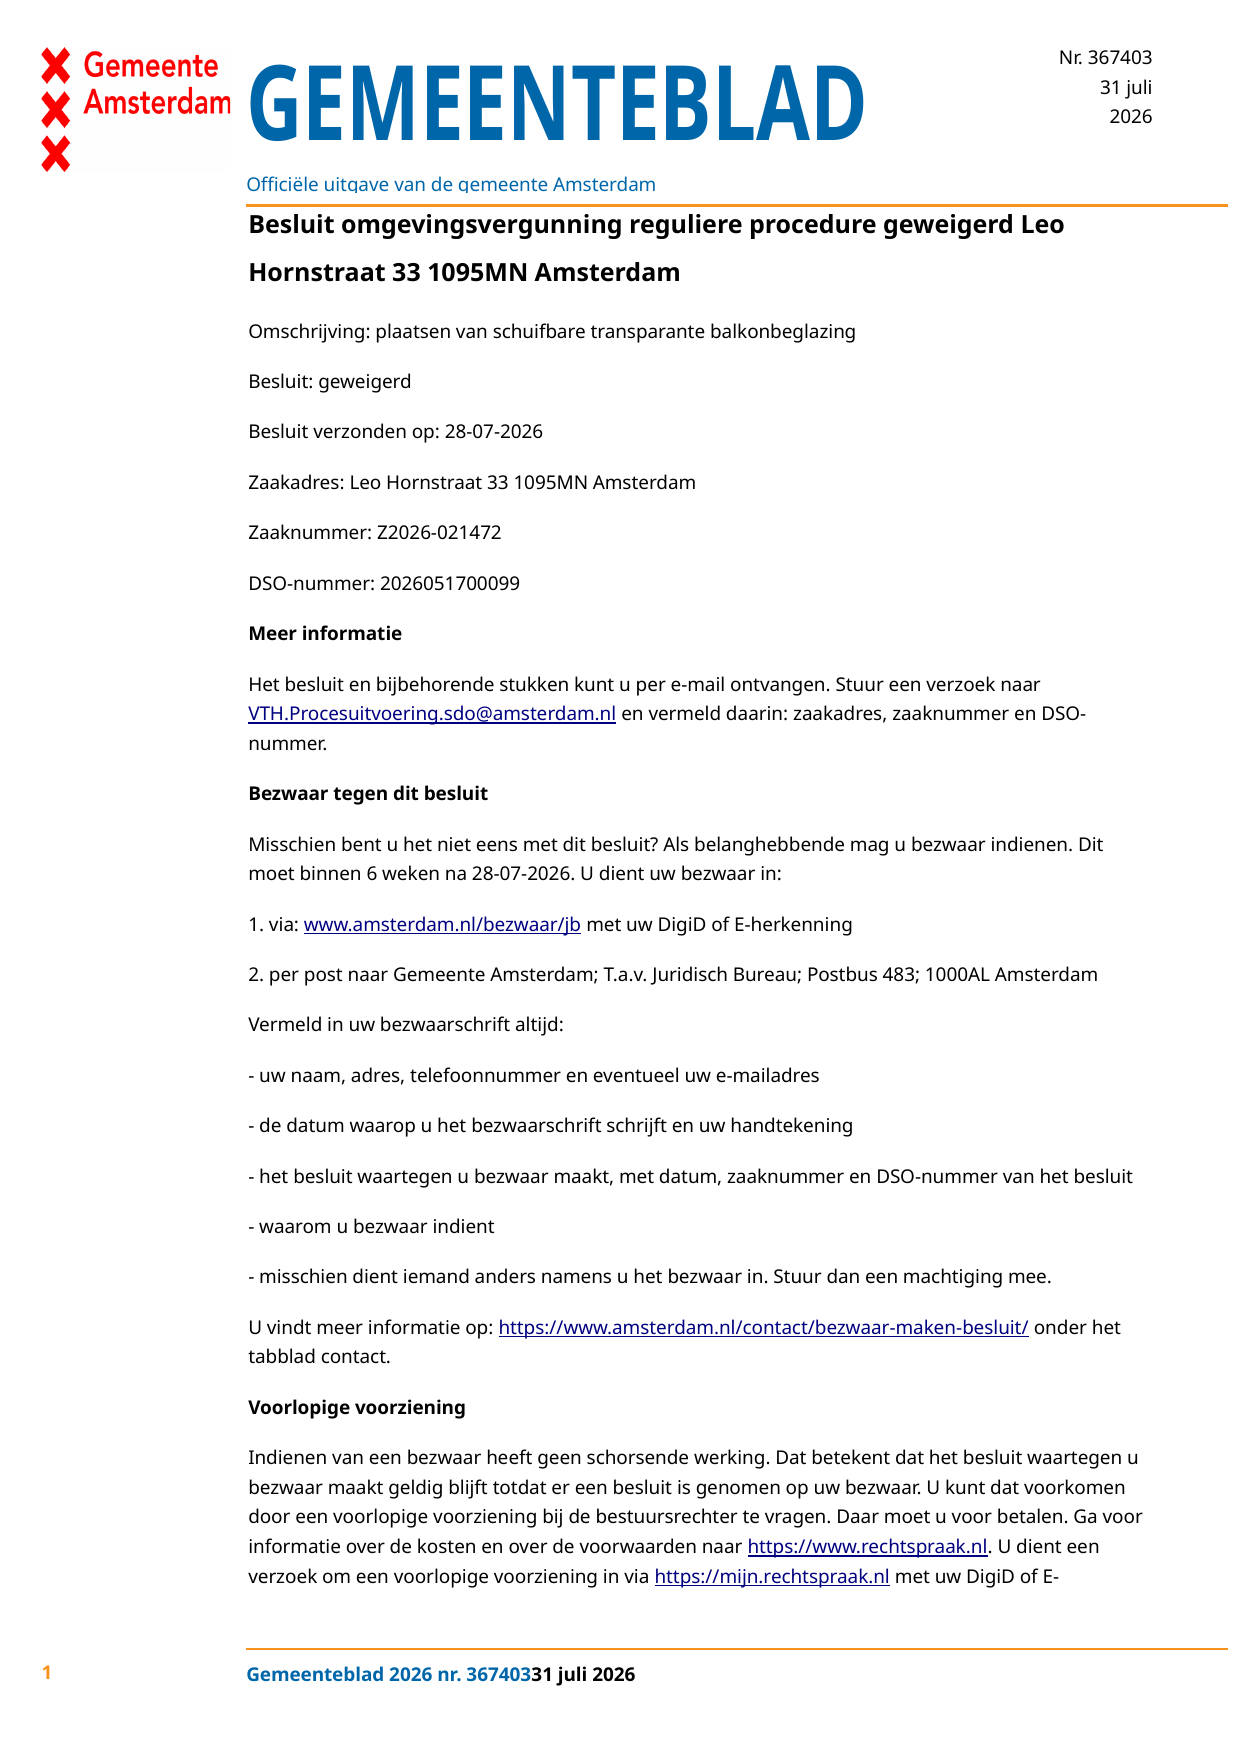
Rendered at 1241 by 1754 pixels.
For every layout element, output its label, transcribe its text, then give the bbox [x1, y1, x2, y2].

text Meer informatie [248, 620, 1152, 646]
text Het besluit en bijbehorende stukken kunt u per e-mail ontvangen. Stuur een verzoek naar VTH.Procesuitvoering.sdo@amsterdam.nl en vermeld daarin: zaakadres, zaaknummer en DSO-nummer. [248, 671, 1152, 756]
text Misschien bent u het niet eens met dit besluit? Als belanghebbende mag u bezwaar indienen. Dit moet binnen 6 weken na 28-07-2026. U dient uw bezwaar in: [248, 831, 1152, 886]
text - de datum waarop u het bezwaarschrift schrijft en uw handtekening [248, 1112, 1152, 1138]
text - uw naam, adres, telefoonnummer en eventueel uw e-mailadres [248, 1062, 1152, 1088]
text Vermeld in uw bezwaarschrift altijd: [248, 1012, 1152, 1037]
text - misschien dient iemand anders namens u het bezwaar in. Stuur dan een machtiging mee. [248, 1264, 1152, 1289]
text Zaaknummer: Z2026-021472 [248, 519, 1152, 545]
text 1. via: www.amsterdam.nl/bezwaar/jb met uw DigiD of E-herkenning [248, 911, 1152, 937]
picture [41, 47, 231, 172]
text Besluit verzonden op: 28-07-2026 [248, 419, 1152, 444]
text Voorlopige voorziening [248, 1394, 1152, 1420]
text 2. per post naar Gemeente Amsterdam; T.a.v. Juridisch Bureau; Postbus 483; 1000AL Amsterdam [248, 961, 1152, 987]
text Besluit: geweigerd [248, 368, 1152, 394]
text - waarom u bezwaar indient [248, 1213, 1152, 1239]
text - het besluit waartegen u bezwaar maakt, met datum, zaaknummer en DSO-nummer van het besluit [248, 1163, 1152, 1189]
text Omschrijving: plaatsen van schuifbare transparante balkonbeglazing [248, 318, 1152, 344]
text Zaakadres: Leo Hornstraat 33 1095MN Amsterdam [248, 469, 1152, 495]
text DSO-nummer: 2026051700099 [248, 570, 1152, 596]
text U vindt meer informatie op: https://www.amsterdam.nl/contact/bezwaar-maken-besluit/ onder het tabblad contact. [248, 1314, 1152, 1369]
text Besluit omgevingsvergunning reguliere procedure geweigerd Leo Hornstraat 33 1095MN Amsterdam [248, 207, 1152, 288]
text Bezwaar tegen dit besluit [248, 780, 1152, 806]
text Indienen van een bezwaar heeft geen schorsende werking. Dat betekent dat het besluit waartegen u bezwaar maakt geldig blijft totdat er een besluit is genomen op uw bezwaar. U kunt dat voorkomen door een voorlopige voorziening bij de bestuursrechter te vragen. Daar moet u voor betalen. Ga voor informatie over de kosten en over de voorwaarden naar https://www.rechtspraak.nl. U dient een verzoek om een voorlopige voorziening in via https://mijn.rechtspraak.nl met uw DigiD of E- [248, 1444, 1152, 1589]
